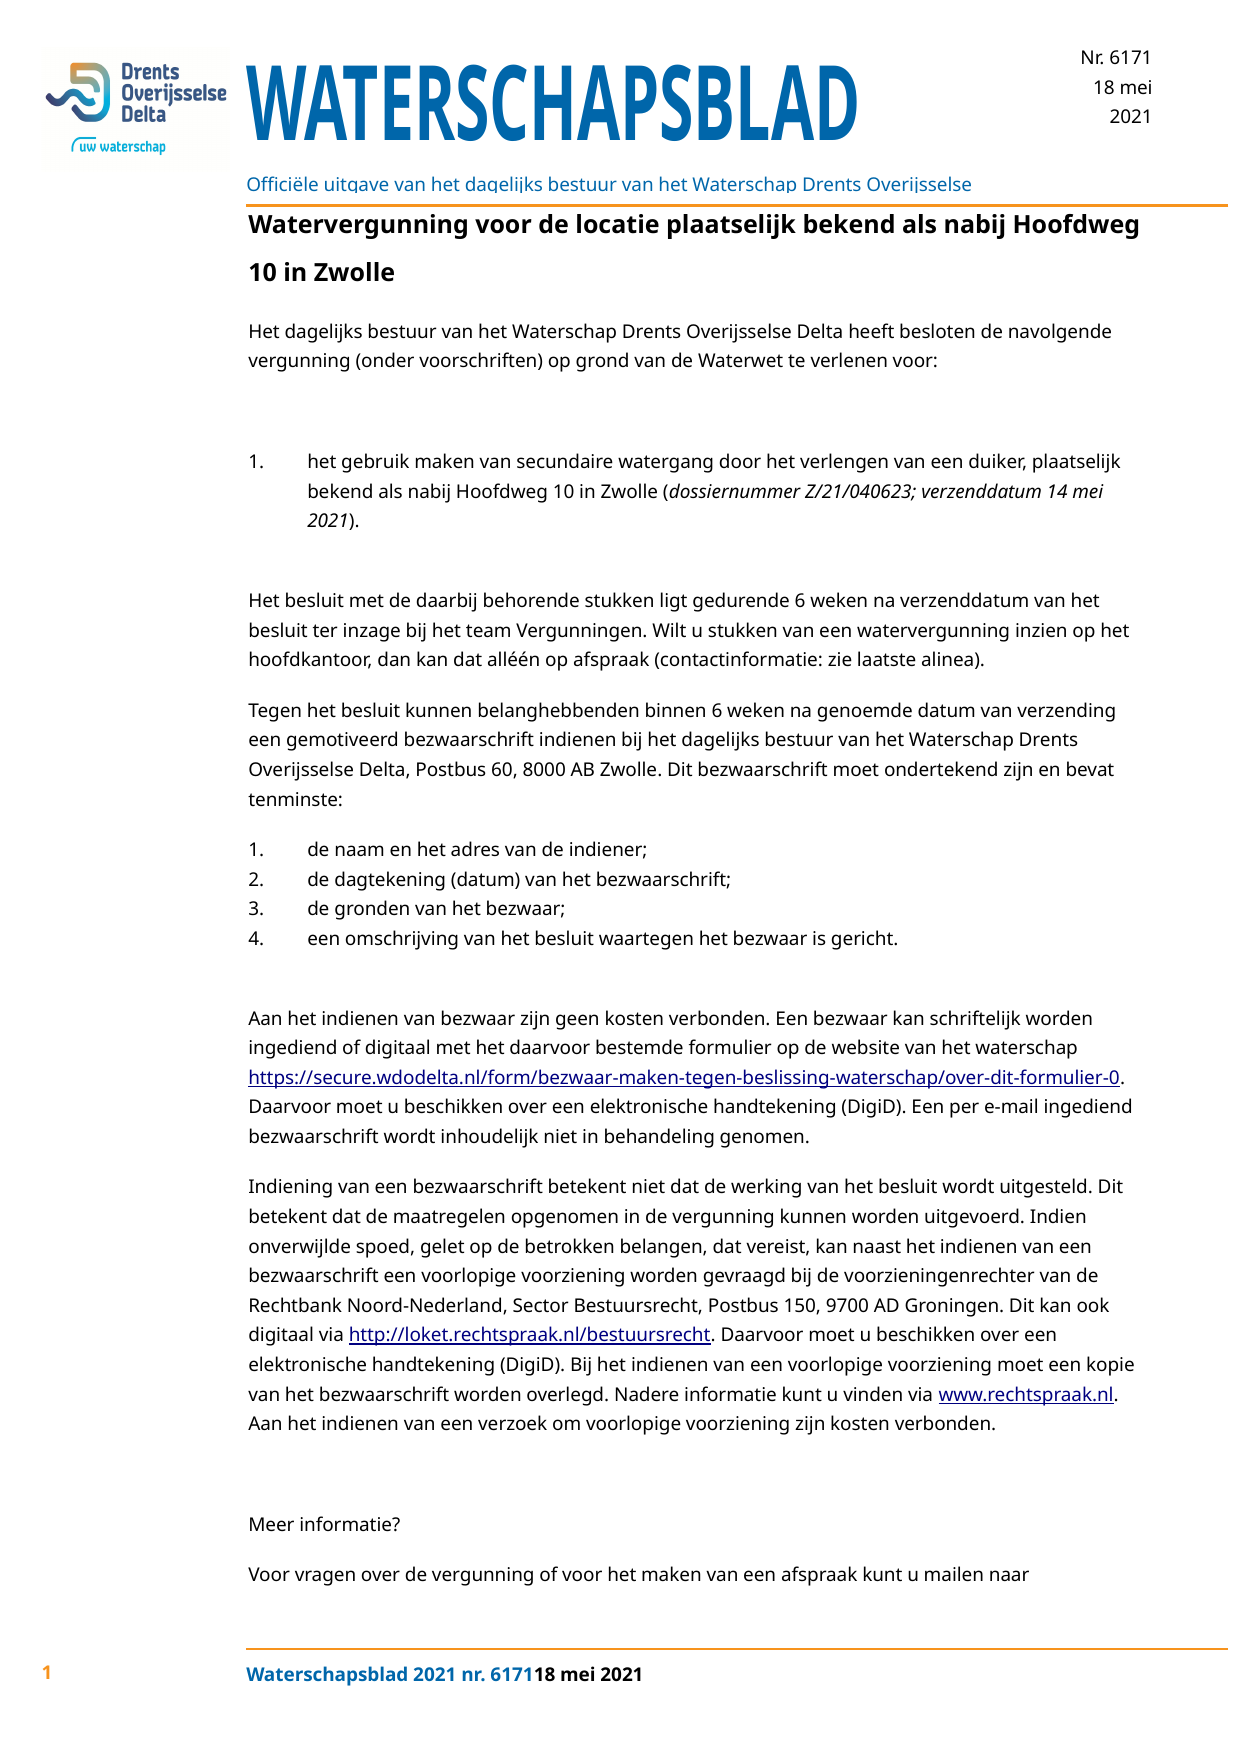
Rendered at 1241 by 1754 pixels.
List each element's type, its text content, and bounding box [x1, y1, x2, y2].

text Watervergunning voor de locatie plaatselijk bekend als nabij Hoofdweg 10 in Zwolle [248, 207, 1152, 288]
text Tegen het besluit kunnen belanghebbenden binnen 6 weken na genoemde datum van verzending een gemotiveerd bezwaarschrift indienen bij het dagelijks bestuur van het Waterschap Drents Overijsselse Delta, Postbus 60, 8000 AB Zwolle. Dit bezwaarschrift moet ondertekend zijn en bevat tenminste: [248, 697, 1152, 812]
text Indiening van een bezwaarschrift betekent niet dat de werking van het besluit wordt uitgesteld. Dit betekent dat de maatregelen opgenomen in de vergunning kunnen worden uitgevoerd. Indien onverwijlde spoed, gelet op de betrokken belangen, dat vereist, kan naast het indienen van een bezwaarschrift een voorlopige voorziening worden gevraagd bij de voorzieningenrechter van de Rechtbank Noord-Nederland, Sector Bestuursrecht, Postbus 150, 9700 AD Groningen. Dit kan ook digitaal via http://loket.rechtspraak.nl/bestuursrecht. Daarvoor moet u beschikken over een elektronische handtekening (DigiD). Bij het indienen van een voorlopige voorziening moet een kopie van het bezwaarschrift worden overlegd. Nadere informatie kunt u vinden via www.rechtspraak.nl. Aan het indienen van een verzoek om voorlopige voorziening zijn kosten verbonden. [248, 1174, 1152, 1436]
list het gebruik maken van secundaire watergang door het verlengen van een duiker, plaatselijk bekend als nabij Hoofdweg 10 in Zwolle (dossiernummer Z/21/040623; verzenddatum 14 mei 2021). [248, 448, 1152, 533]
text Het dagelijks bestuur van het Waterschap Drents Overijsselse Delta heeft besloten de navolgende vergunning (onder voorschriften) op grond van de Waterwet te verlenen voor: [248, 318, 1152, 373]
text Aan het indienen van bezwaar zijn geen kosten verbonden. Een bezwaar kan schriftelijk worden ingediend of digitaal met het daarvoor bestemde formulier op de website van het waterschap https://secure.wdodelta.nl/form/bezwaar-maken-tegen-beslissing-waterschap/over-dit-formulier-0. Daarvoor moet u beschikken over een elektronische handtekening (DigiD). Een per e-mail ingediend bezwaarschrift wordt inhoudelijk niet in behandeling genomen. [248, 1005, 1152, 1149]
text Meer informatie? [248, 1511, 1152, 1537]
list de naam en het adres van de indiener; [248, 836, 1152, 862]
list de gronden van het bezwaar; [248, 895, 1152, 921]
picture [41, 47, 231, 172]
text Het besluit met de daarbij behorende stukken ligt gedurende 6 weken na verzenddatum van het besluit ter inzage bij het team Vergunningen. Wilt u stukken van een watervergunning inzien op het hoofdkantoor, dan kan dat alléén op afspraak (contactinformatie: zie laatste alinea). [248, 587, 1152, 672]
text Voor vragen over de vergunning of voor het maken van een afspraak kunt u mailen naar [248, 1562, 1152, 1587]
list een omschrijving van het besluit waartegen het bezwaar is gericht. [248, 925, 1152, 951]
list de dagtekening (datum) van het bezwaarschrift; [248, 866, 1152, 892]
